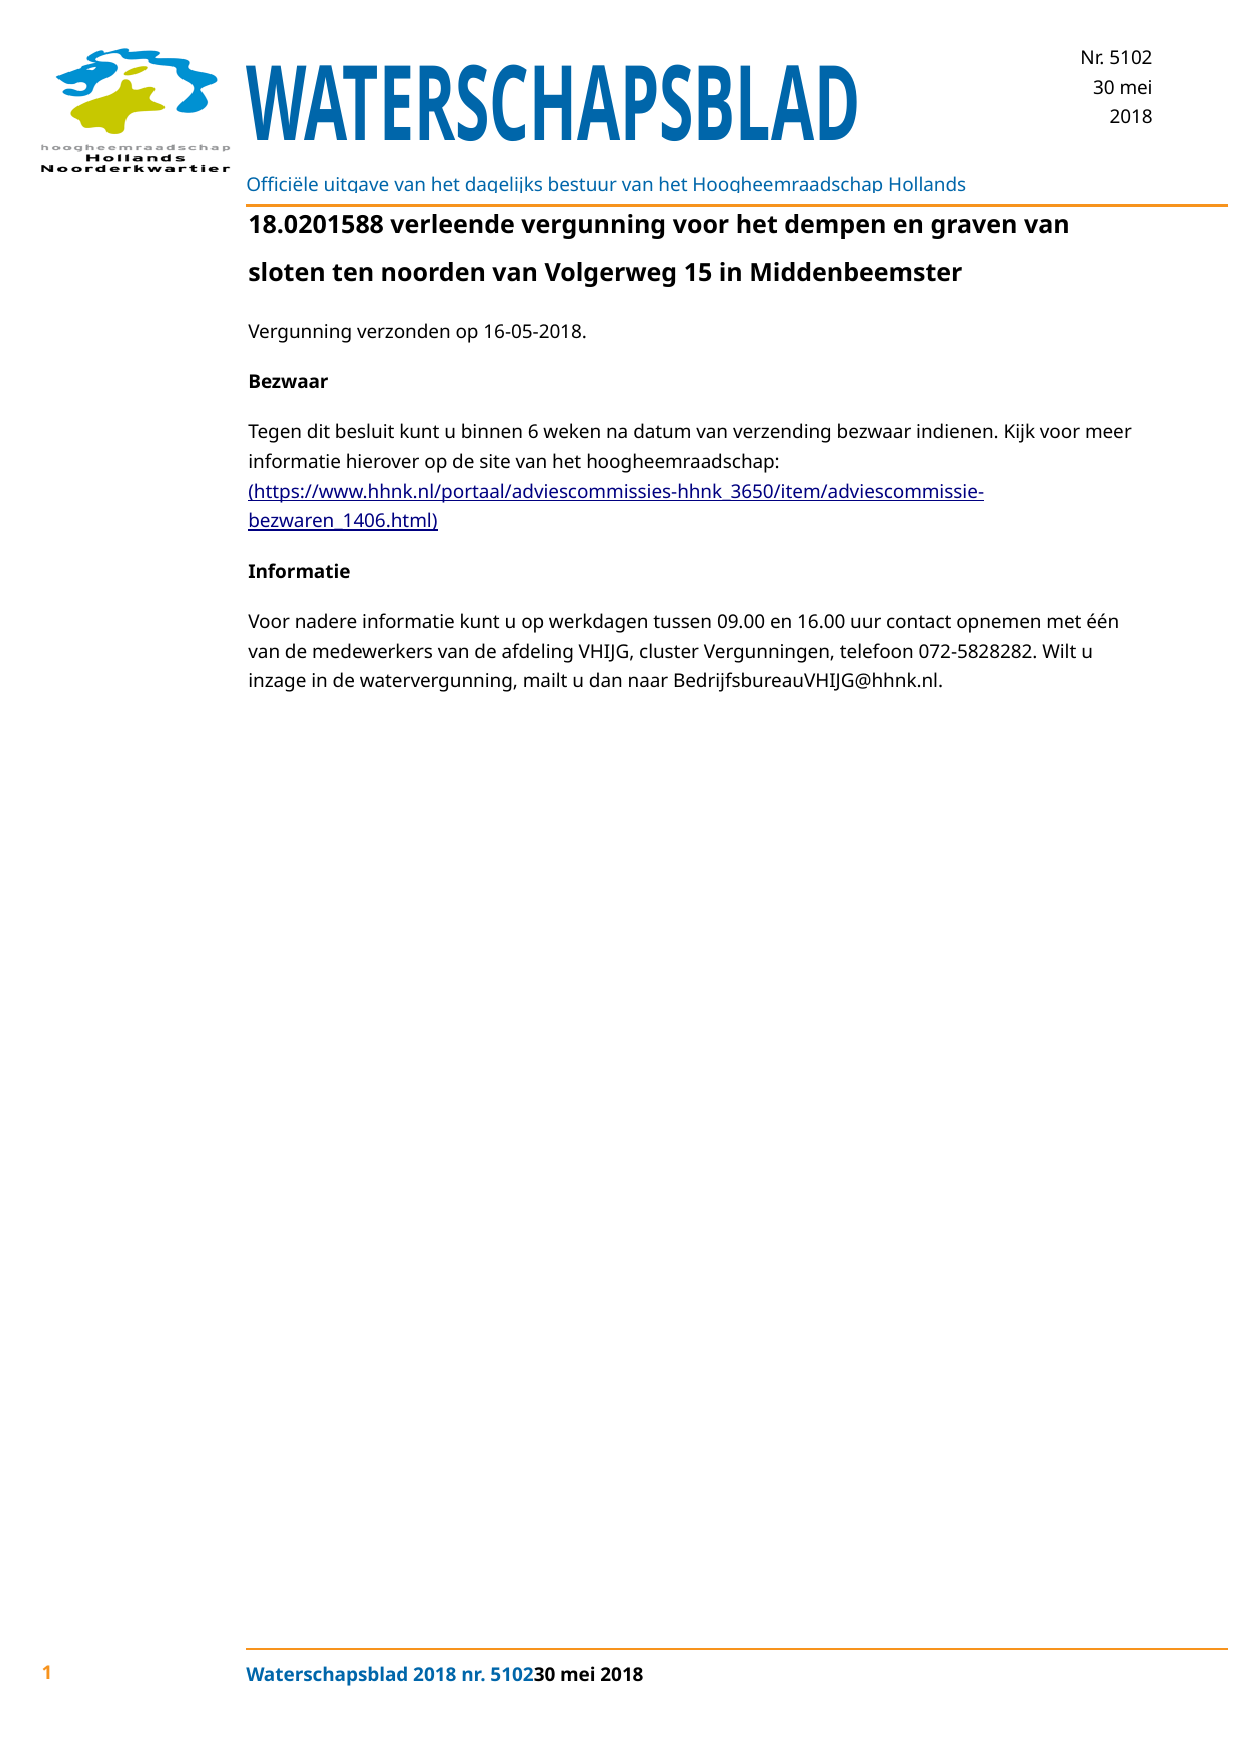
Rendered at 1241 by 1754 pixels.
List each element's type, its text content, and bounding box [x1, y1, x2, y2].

text Informatie [248, 558, 1152, 584]
text Tegen dit besluit kunt u binnen 6 weken na datum van verzending bezwaar indienen. Kijk voor meer informatie hierover op de site van het hoogheemraadschap: (https://www.hhnk.nl/portaal/adviescommissies-hhnk_3650/item/adviescommissie-bezwaren_1406.html) [248, 419, 1152, 533]
text Bezwaar [248, 368, 1152, 394]
text Voor nadere informatie kunt u op werkdagen tussen 09.00 en 16.00 uur contact opnemen met één van de medewerkers van de afdeling VHIJG, cluster Vergunningen, telefoon 072-5828282. Wilt u inzage in de watervergunning, mailt u dan naar BedrijfsbureauVHIJG@hhnk.nl. [248, 608, 1152, 693]
picture [41, 47, 231, 172]
text 18.0201588 verleende vergunning voor het dempen en graven van sloten ten noorden van Volgerweg 15 in Middenbeemster [248, 207, 1152, 288]
text Vergunning verzonden op 16-05-2018. [248, 318, 1152, 344]
